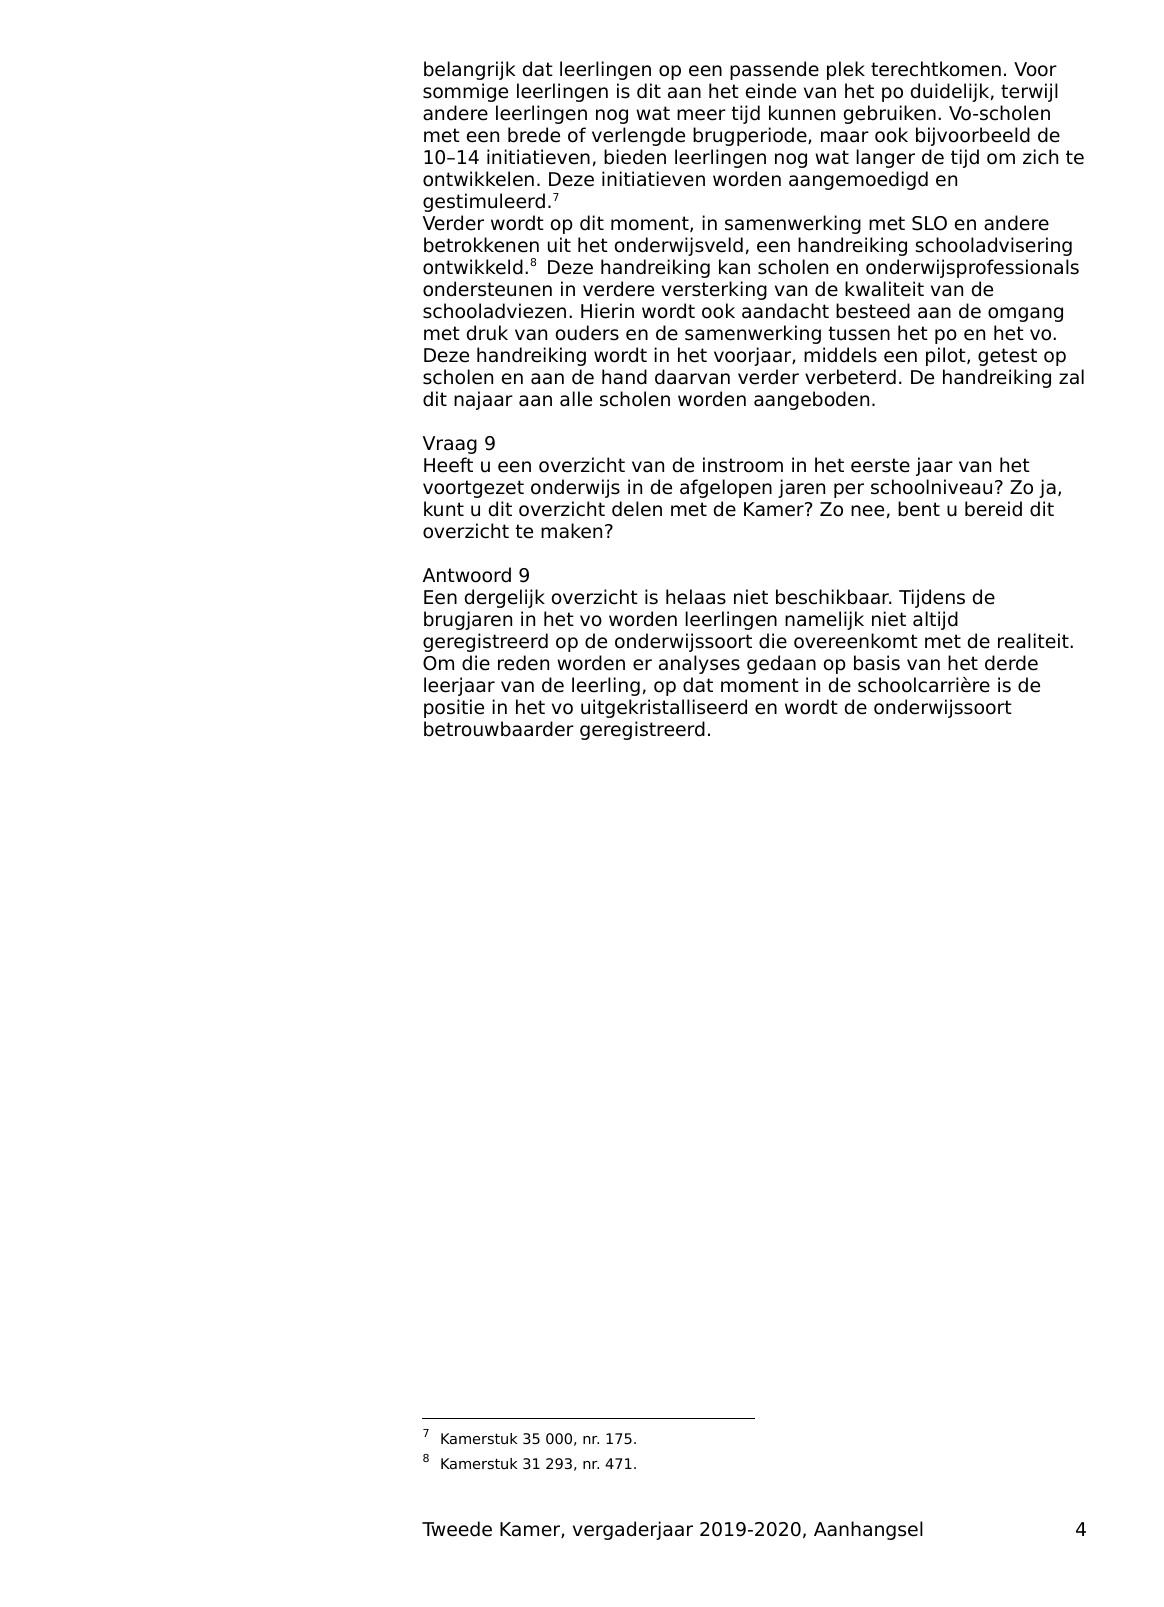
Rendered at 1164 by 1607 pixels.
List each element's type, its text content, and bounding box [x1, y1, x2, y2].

text Vraag 9 [422, 433, 1087, 455]
text Een dergelijk overzicht is helaas niet beschikbaar. Tijdens de brugjaren in het vo worden leerlingen namelijk niet altijd geregistreerd op de onderwijssoort die overeenkomt met de realiteit. Om die reden worden er analyses gedaan op basis van het derde leerjaar van de leerling, op dat moment in de schoolcarrière is de positie in het vo uitgekristalliseerd en wordt de onderwijssoort betrouwbaarder geregistreerd. [422, 587, 1087, 741]
text Kamerstuk 31 293, nr. 471. [422, 1452, 1087, 1474]
text Heeft u een overzicht van de instroom in het eerste jaar van het voortgezet onderwijs in de afgelopen jaren per schoolniveau? Zo ja, kunt u dit overzicht delen met de Kamer? Zo nee, bent u bereid dit overzicht te maken? [422, 455, 1087, 543]
text Kamerstuk 35 000, nr. 175. [422, 1427, 1087, 1449]
text Antwoord 9 [422, 565, 1087, 587]
text belangrijk dat leerlingen op een passende plek terechtkomen. Voor sommige leerlingen is dit aan het einde van het po duidelijk, terwijl andere leerlingen nog wat meer tijd kunnen gebruiken. Vo-scholen met een brede of verlengde brugperiode, maar ook bijvoorbeeld de 10–14 initiatieven, bieden leerlingen nog wat langer de tijd om zich te ontwikkelen. Deze initiatieven worden aangemoedigd en gestimuleerd. [422, 59, 1087, 213]
text Verder wordt op dit moment, in samenwerking met SLO en andere betrokkenen uit het onderwijsveld, een handreiking schooladvisering ontwikkeld. Deze handreiking kan scholen en onderwijsprofessionals ondersteunen in verdere versterking van de kwaliteit van de schooladviezen. Hierin wordt ook aandacht besteed aan de omgang met druk van ouders en de samenwerking tussen het po en het vo. Deze handreiking wordt in het voorjaar, middels een pilot, getest op scholen en aan de hand daarvan verder verbeterd. De handreiking zal dit najaar aan alle scholen worden aangeboden. [422, 213, 1087, 411]
